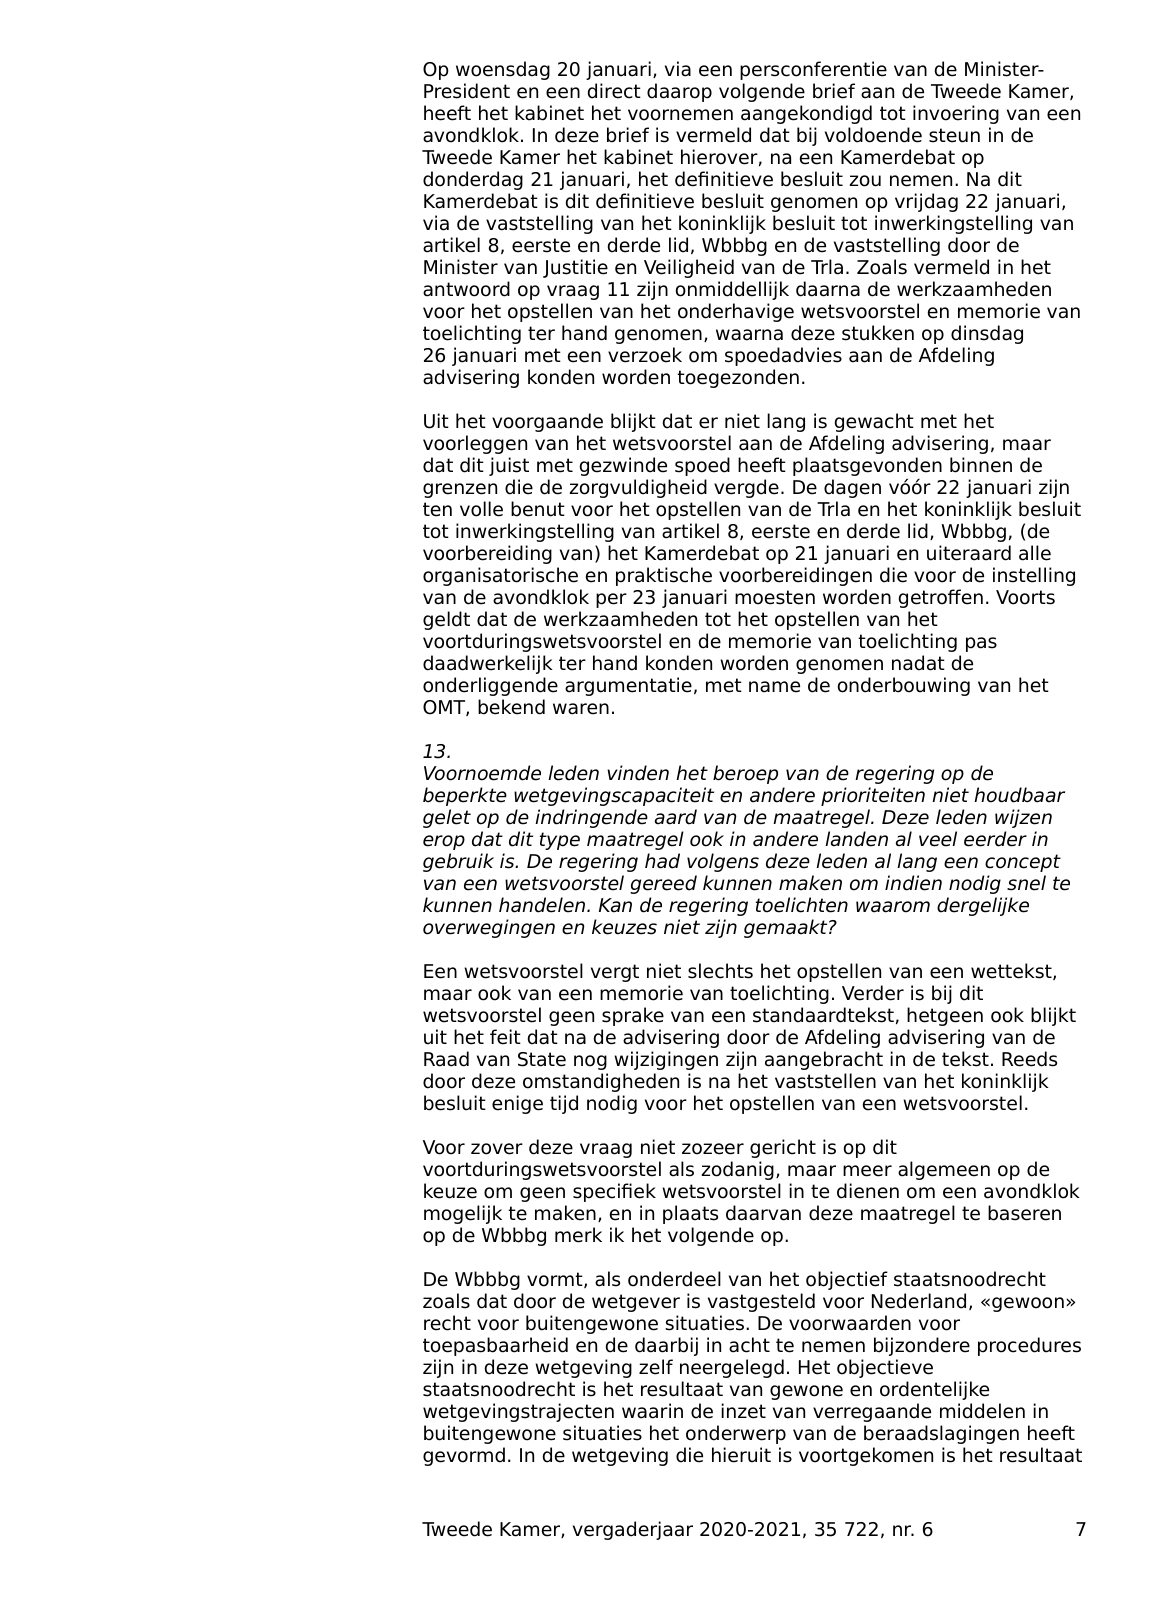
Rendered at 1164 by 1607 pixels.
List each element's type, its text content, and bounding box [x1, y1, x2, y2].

text Uit het voorgaande blijkt dat er niet lang is gewacht met het voorleggen van het wetsvoorstel aan de Afdeling advisering, maar dat dit juist met gezwinde spoed heeft plaatsgevonden binnen de grenzen die de zorgvuldigheid vergde. De dagen vóór 22 januari zijn ten volle benut voor het opstellen van de Trla en het koninklijk besluit tot inwerkingstelling van artikel 8, eerste en derde lid, Wbbbg, (de voorbereiding van) het Kamerdebat op 21 januari en uiteraard alle organisatorische en praktische voorbereidingen die voor de instelling van de avondklok per 23 januari moesten worden getroffen. Voorts geldt dat de werkzaamheden tot het opstellen van het voortduringswetsvoorstel en de memorie van toelichting pas daadwerkelijk ter hand konden worden genomen nadat de onderliggende argumentatie, met name de onderbouwing van het OMT, bekend waren. [422, 411, 1087, 719]
text Een wetsvoorstel vergt niet slechts het opstellen van een wettekst, maar ook van een memorie van toelichting. Verder is bij dit wetsvoorstel geen sprake van een standaardtekst, hetgeen ook blijkt uit het feit dat na de advisering door de Afdeling advisering van de Raad van State nog wijzigingen zijn aangebracht in de tekst. Reeds door deze omstandigheden is na het vaststellen van het koninklijk besluit enige tijd nodig voor het opstellen van een wetsvoorstel. [422, 961, 1087, 1115]
text 13. [422, 741, 1087, 763]
text Voor zover deze vraag niet zozeer gericht is op dit voortduringswetsvoorstel als zodanig, maar meer algemeen op de keuze om geen specifiek wetsvoorstel in te dienen om een avondklok mogelijk te maken, en in plaats daarvan deze maatregel te baseren op de Wbbbg merk ik het volgende op. [422, 1137, 1087, 1247]
text De Wbbbg vormt, als onderdeel van het objectief staatsnoodrecht zoals dat door de wetgever is vastgesteld voor Nederland, «gewoon» recht voor buitengewone situaties. De voorwaarden voor toepasbaarheid en de daarbij in acht te nemen bijzondere procedures zijn in deze wetgeving zelf neergelegd. Het objectieve staatsnoodrecht is het resultaat van gewone en ordentelijke wetgevingstrajecten waarin de inzet van verregaande middelen in buitengewone situaties het onderwerp van de beraadslagingen heeft gevormd. In de wetgeving die hieruit is voortgekomen is het resultaat [422, 1269, 1087, 1467]
text Op woensdag 20 januari, via een persconferentie van de Minister-President en een direct daarop volgende brief aan de Tweede Kamer, heeft het kabinet het voornemen aangekondigd tot invoering van een avondklok. In deze brief is vermeld dat bij voldoende steun in de Tweede Kamer het kabinet hierover, na een Kamerdebat op donderdag 21 januari, het definitieve besluit zou nemen. Na dit Kamerdebat is dit definitieve besluit genomen op vrijdag 22 januari, via de vaststelling van het koninklijk besluit tot inwerkingstelling van artikel 8, eerste en derde lid, Wbbbg en de vaststelling door de Minister van Justitie en Veiligheid van de Trla. Zoals vermeld in het antwoord op vraag 11 zijn onmiddellijk daarna de werkzaamheden voor het opstellen van het onderhavige wetsvoorstel en memorie van toelichting ter hand genomen, waarna deze stukken op dinsdag 26 januari met een verzoek om spoedadvies aan de Afdeling advisering konden worden toegezonden. [422, 59, 1087, 389]
text Voornoemde leden vinden het beroep van de regering op de beperkte wetgevingscapaciteit en andere prioriteiten niet houdbaar gelet op de indringende aard van de maatregel. Deze leden wijzen erop dat dit type maatregel ook in andere landen al veel eerder in gebruik is. De regering had volgens deze leden al lang een concept van een wetsvoorstel gereed kunnen maken om indien nodig snel te kunnen handelen. Kan de regering toelichten waarom dergelijke overwegingen en keuzes niet zijn gemaakt? [422, 763, 1087, 939]
